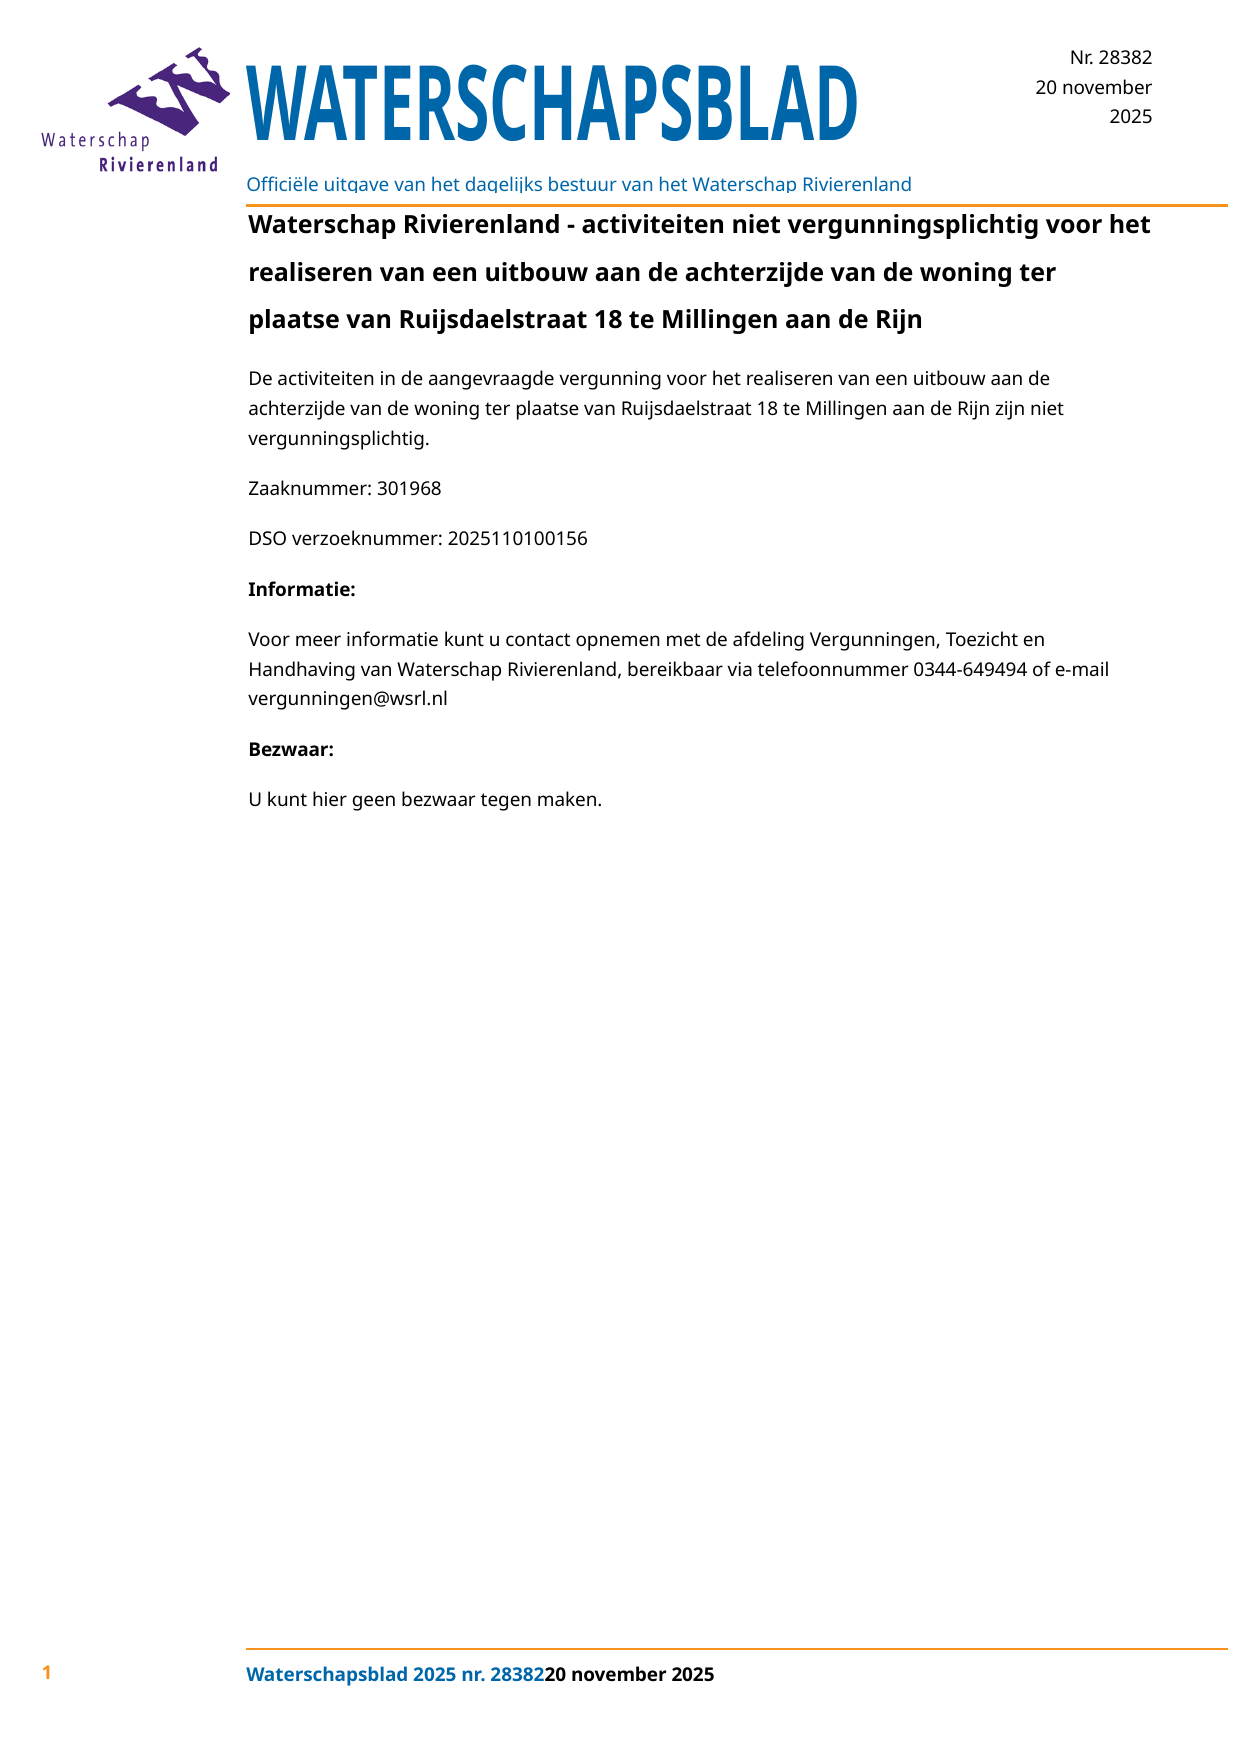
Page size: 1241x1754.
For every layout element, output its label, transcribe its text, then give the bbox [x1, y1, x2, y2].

text Informatie: [248, 576, 1152, 602]
text DSO verzoeknummer: 2025110100156 [248, 526, 1152, 551]
text U kunt hier geen bezwaar tegen maken. [248, 786, 1152, 812]
text Waterschap Rivierenland - activiteiten niet vergunningsplichtig voor het realiseren van een uitbouw aan de achterzijde van de woning ter plaatse van Ruijsdaelstraat 18 te Millingen aan de Rijn [248, 207, 1152, 336]
text De activiteiten in de aangevraagde vergunning voor het realiseren van een uitbouw aan de achterzijde van de woning ter plaatse van Ruijsdaelstraat 18 te Millingen aan de Rijn zijn niet vergunningsplichtig. [248, 366, 1152, 450]
picture [41, 47, 231, 172]
text Voor meer informatie kunt u contact opnemen met de afdeling Vergunningen, Toezicht en Handhaving van Waterschap Rivierenland, bereikbaar via telefoonnummer 0344-649494 of e-mail vergunningen@wsrl.nl [248, 626, 1152, 711]
text Bezwaar: [248, 736, 1152, 762]
text Zaaknummer: 301968 [248, 475, 1152, 501]
